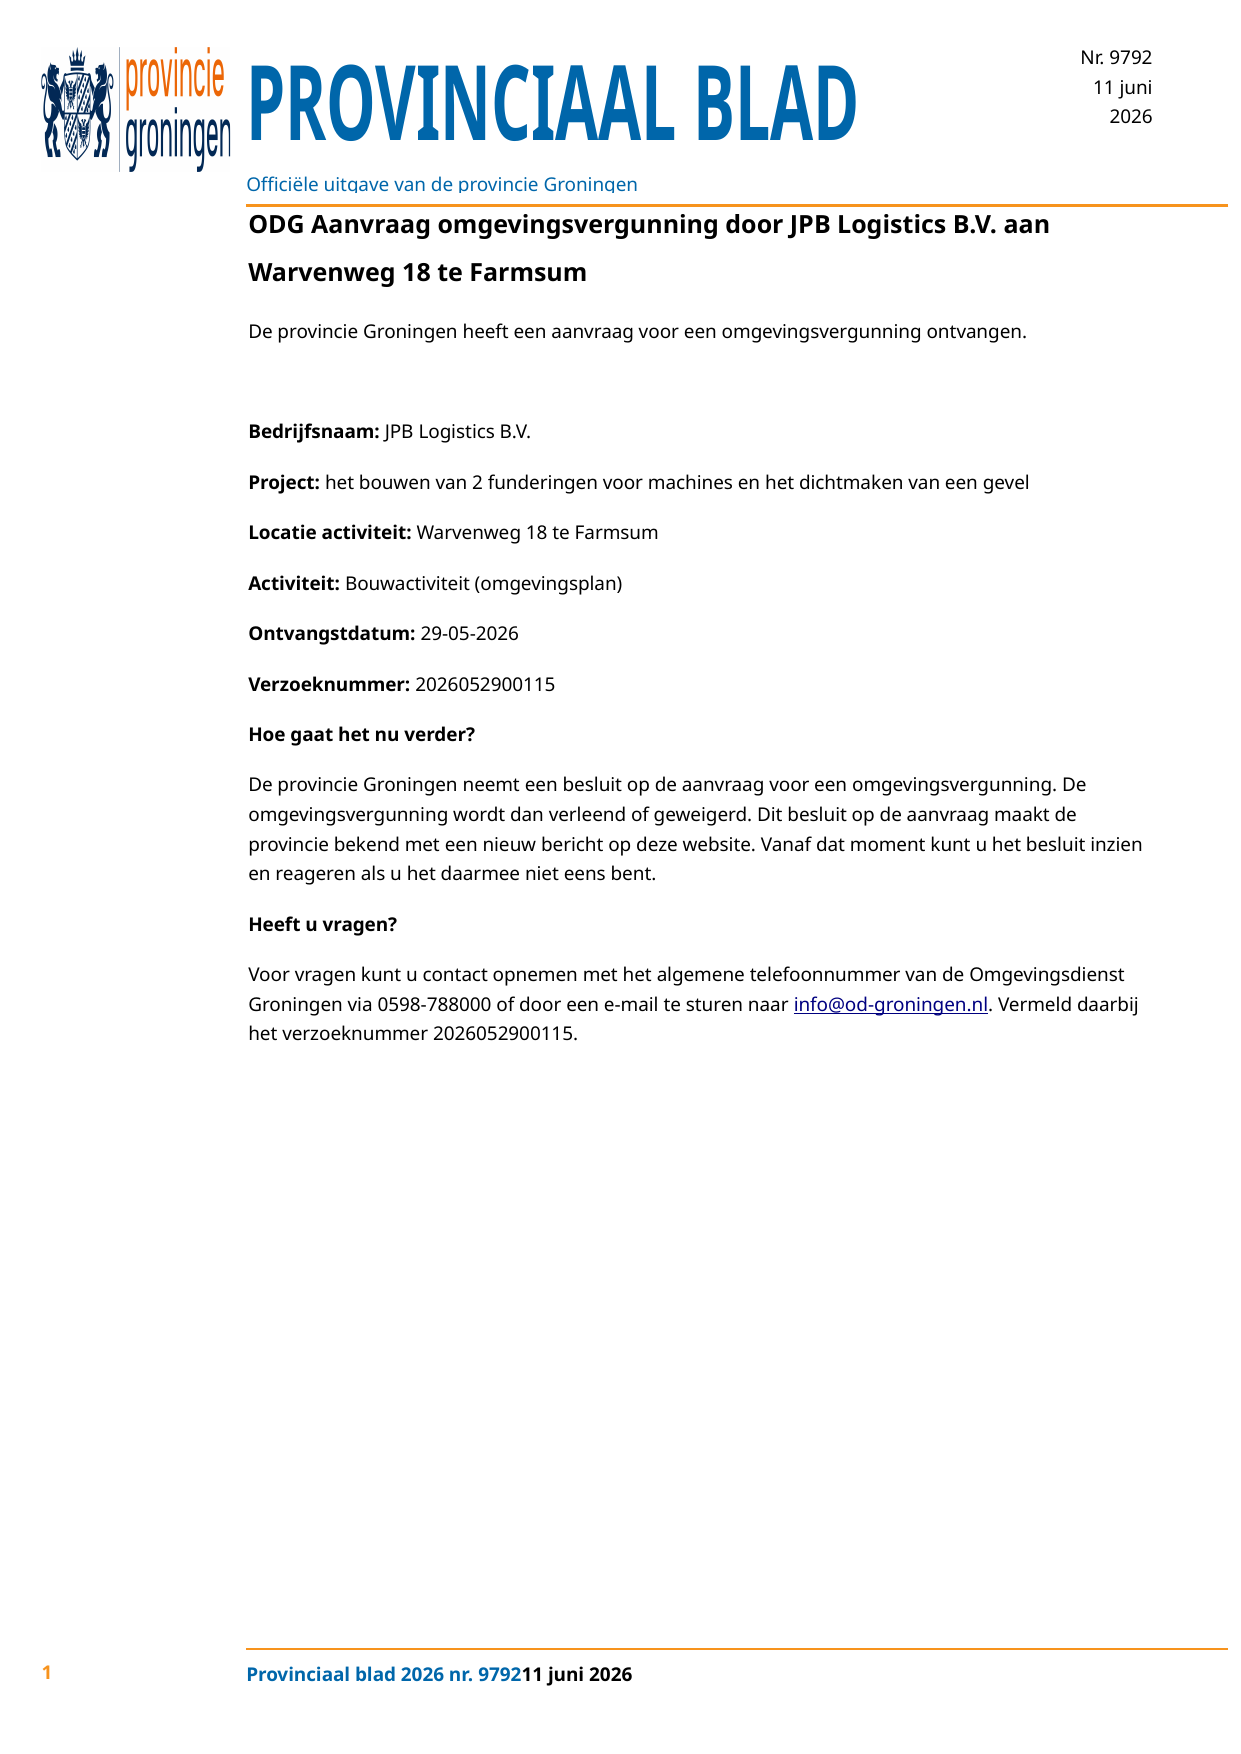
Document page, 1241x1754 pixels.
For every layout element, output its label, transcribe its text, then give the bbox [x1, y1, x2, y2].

text Verzoeknummer: 2026052900115 [248, 671, 1152, 697]
text Project: het bouwen van 2 funderingen voor machines en het dichtmaken van een gevel [248, 469, 1152, 495]
text Locatie activiteit: Warvenweg 18 te Farmsum [248, 519, 1152, 545]
text Bedrijfsnaam: JPB Logistics B.V. [248, 419, 1152, 444]
picture [41, 47, 231, 172]
text Voor vragen kunt u contact opnemen met het algemene telefoonnummer van de Omgevingsdienst Groningen via 0598-788000 of door een e-mail te sturen naar info@od-groningen.nl. Vermeld daarbij het verzoeknummer 2026052900115. [248, 961, 1152, 1046]
text Hoe gaat het nu verder? [248, 721, 1152, 747]
text Heeft u vragen? [248, 911, 1152, 937]
text De provincie Groningen heeft een aanvraag voor een omgevingsvergunning ontvangen. [248, 318, 1152, 344]
text Ontvangstdatum: 29-05-2026 [248, 620, 1152, 646]
text De provincie Groningen neemt een besluit op de aanvraag voor een omgevingsvergunning. De omgevingsvergunning wordt dan verleend of geweigerd. Dit besluit op de aanvraag maakt de provincie bekend met een nieuw bericht op deze website. Vanaf dat moment kunt u het besluit inzien en reageren als u het daarmee niet eens bent. [248, 772, 1152, 886]
text ODG Aanvraag omgevingsvergunning door JPB Logistics B.V. aan Warvenweg 18 te Farmsum [248, 207, 1152, 288]
text Activiteit: Bouwactiviteit (omgevingsplan) [248, 570, 1152, 596]
